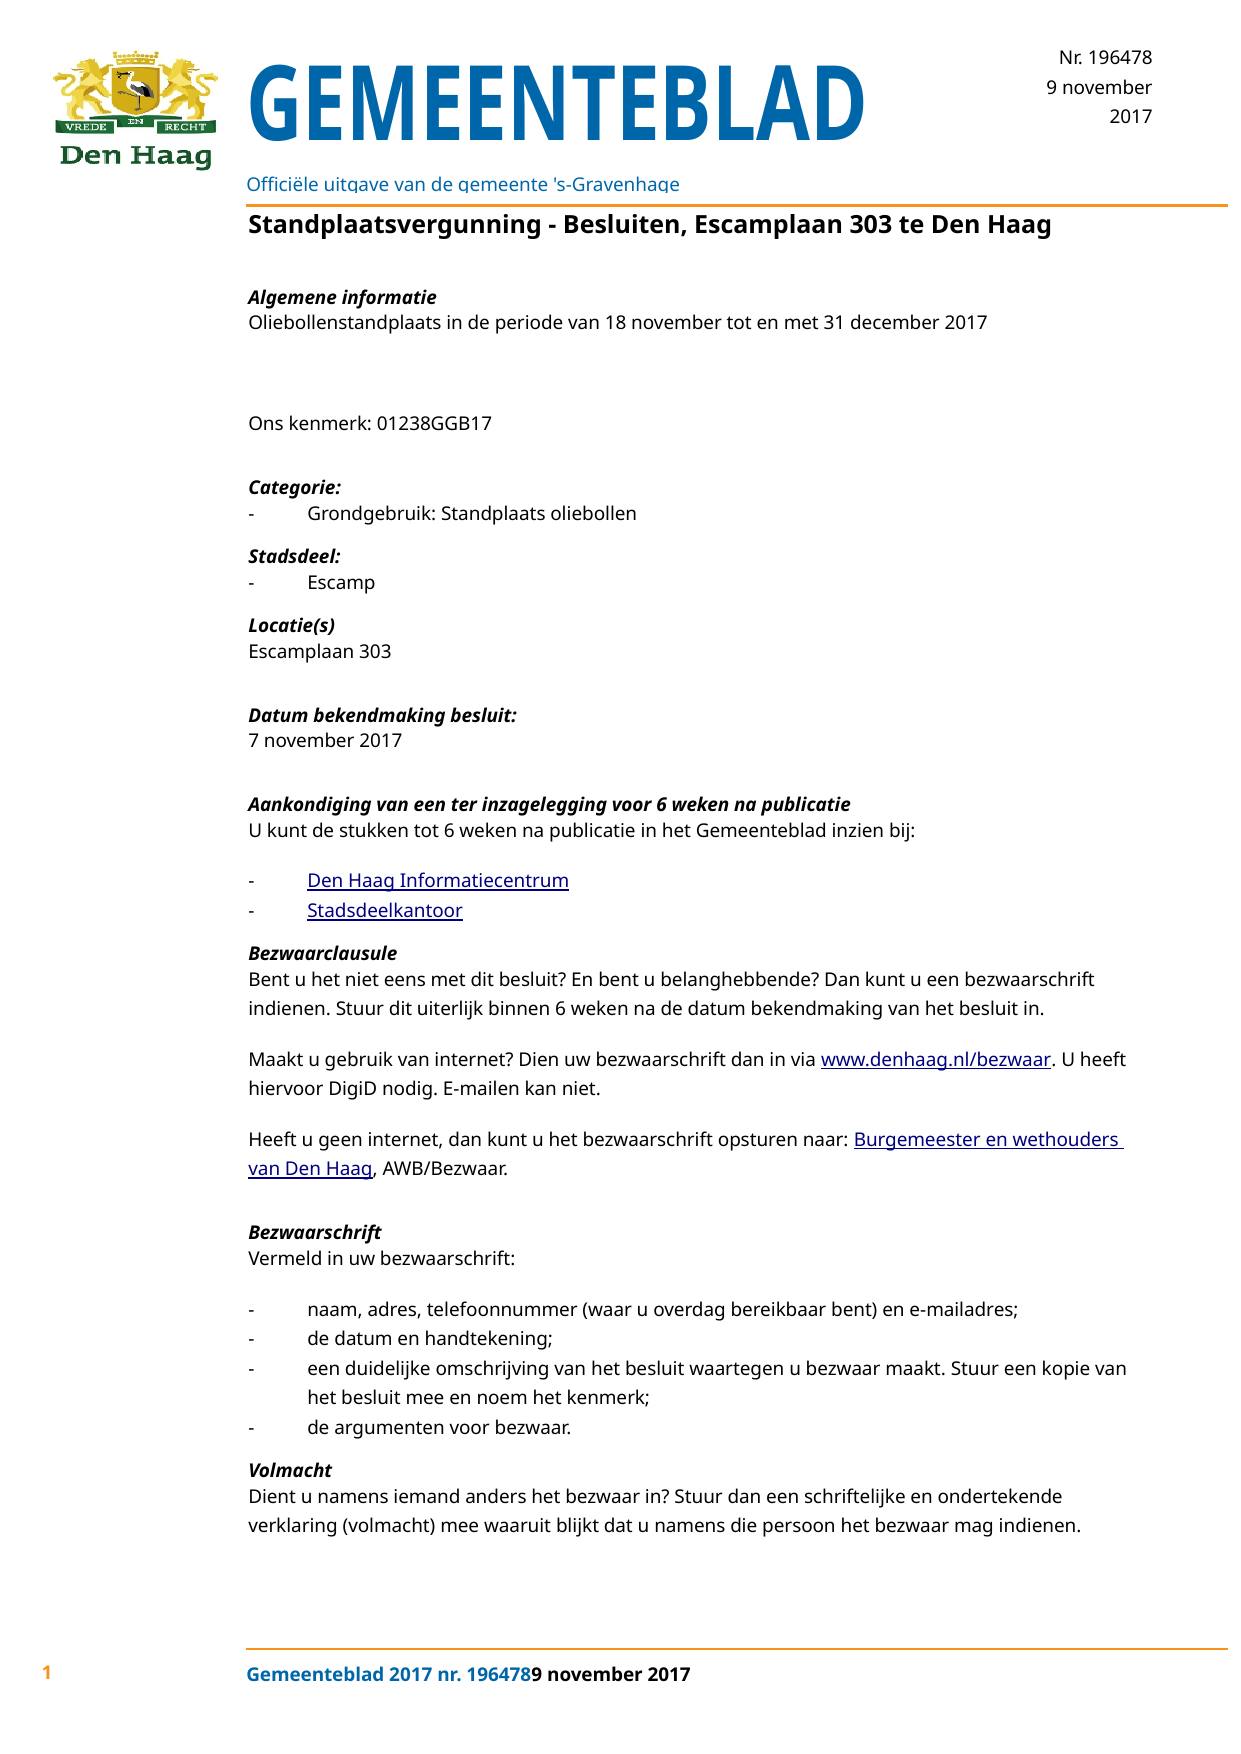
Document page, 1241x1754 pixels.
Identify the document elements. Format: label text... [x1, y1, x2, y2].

list de argumenten voor bezwaar. [248, 1414, 1152, 1440]
text Categorie: [248, 474, 1152, 500]
text Vermeld in uw bezwaarschrift: [248, 1245, 1152, 1271]
text Bezwaarschrift [248, 1219, 1152, 1245]
text Locatie(s) [248, 612, 1152, 638]
text 7 november 2017 [248, 727, 1152, 753]
list de datum en handtekening; [248, 1325, 1152, 1351]
list Escamp [248, 569, 1152, 595]
picture [41, 47, 231, 172]
list Stadsdeelkantoor [248, 897, 1152, 923]
list naam, adres, telefoonnummer (waar u overdag bereikbaar bent) en e-mailadres; [248, 1296, 1152, 1321]
text Maakt u gebruik van internet? Dien uw bezwaarschrift dan in via www.denhaag.nl/bezwaar. U heeft hiervoor DigiD nodig. E-mailen kan niet. [248, 1046, 1152, 1101]
text Ons kenmerk: 01238GGB17 [248, 410, 1152, 436]
text Aankondiging van een ter inzagelegging voor 6 weken na publicatie [248, 791, 1152, 817]
text Volmacht [248, 1457, 1152, 1483]
text Standplaatsvergunning - Besluiten, Escamplaan 303 te Den Haag [248, 207, 1152, 241]
text Bezwaarclausule [248, 940, 1152, 966]
list Grondgebruik: Standplaats oliebollen [248, 500, 1152, 526]
text Escamplaan 303 [248, 638, 1152, 663]
text Oliebollenstandplaats in de periode van 18 november tot en met 31 december 2017 [248, 309, 1152, 335]
text Bent u het niet eens met dit besluit? En bent u belanghebbende? Dan kunt u een bezwaarschrift indienen. Stuur dit uiterlijk binnen 6 weken na de datum bekendmaking van het besluit in. [248, 966, 1152, 1021]
text Stadsdeel: [248, 543, 1152, 569]
text Heeft u geen internet, dan kunt u het bezwaarschrift opsturen naar: Burgemeester en wethouders van Den Haag, AWB/Bezwaar. [248, 1126, 1152, 1181]
text U kunt de stukken tot 6 weken na publicatie in het Gemeenteblad inzien bij: [248, 817, 1152, 843]
list Den Haag Informatiecentrum [248, 868, 1152, 893]
text Datum bekendmaking besluit: [248, 702, 1152, 727]
text Algemene informatie [248, 284, 1152, 309]
text Dient u namens iemand anders het bezwaar in? Stuur dan een schriftelijke en ondertekende verklaring (volmacht) mee waaruit blijkt dat u namens die persoon het bezwaar mag indienen. [248, 1483, 1152, 1538]
list een duidelijke omschrijving van het besluit waartegen u bezwaar maakt. Stuur een kopie van het besluit mee en noem het kenmerk; [248, 1355, 1152, 1410]
